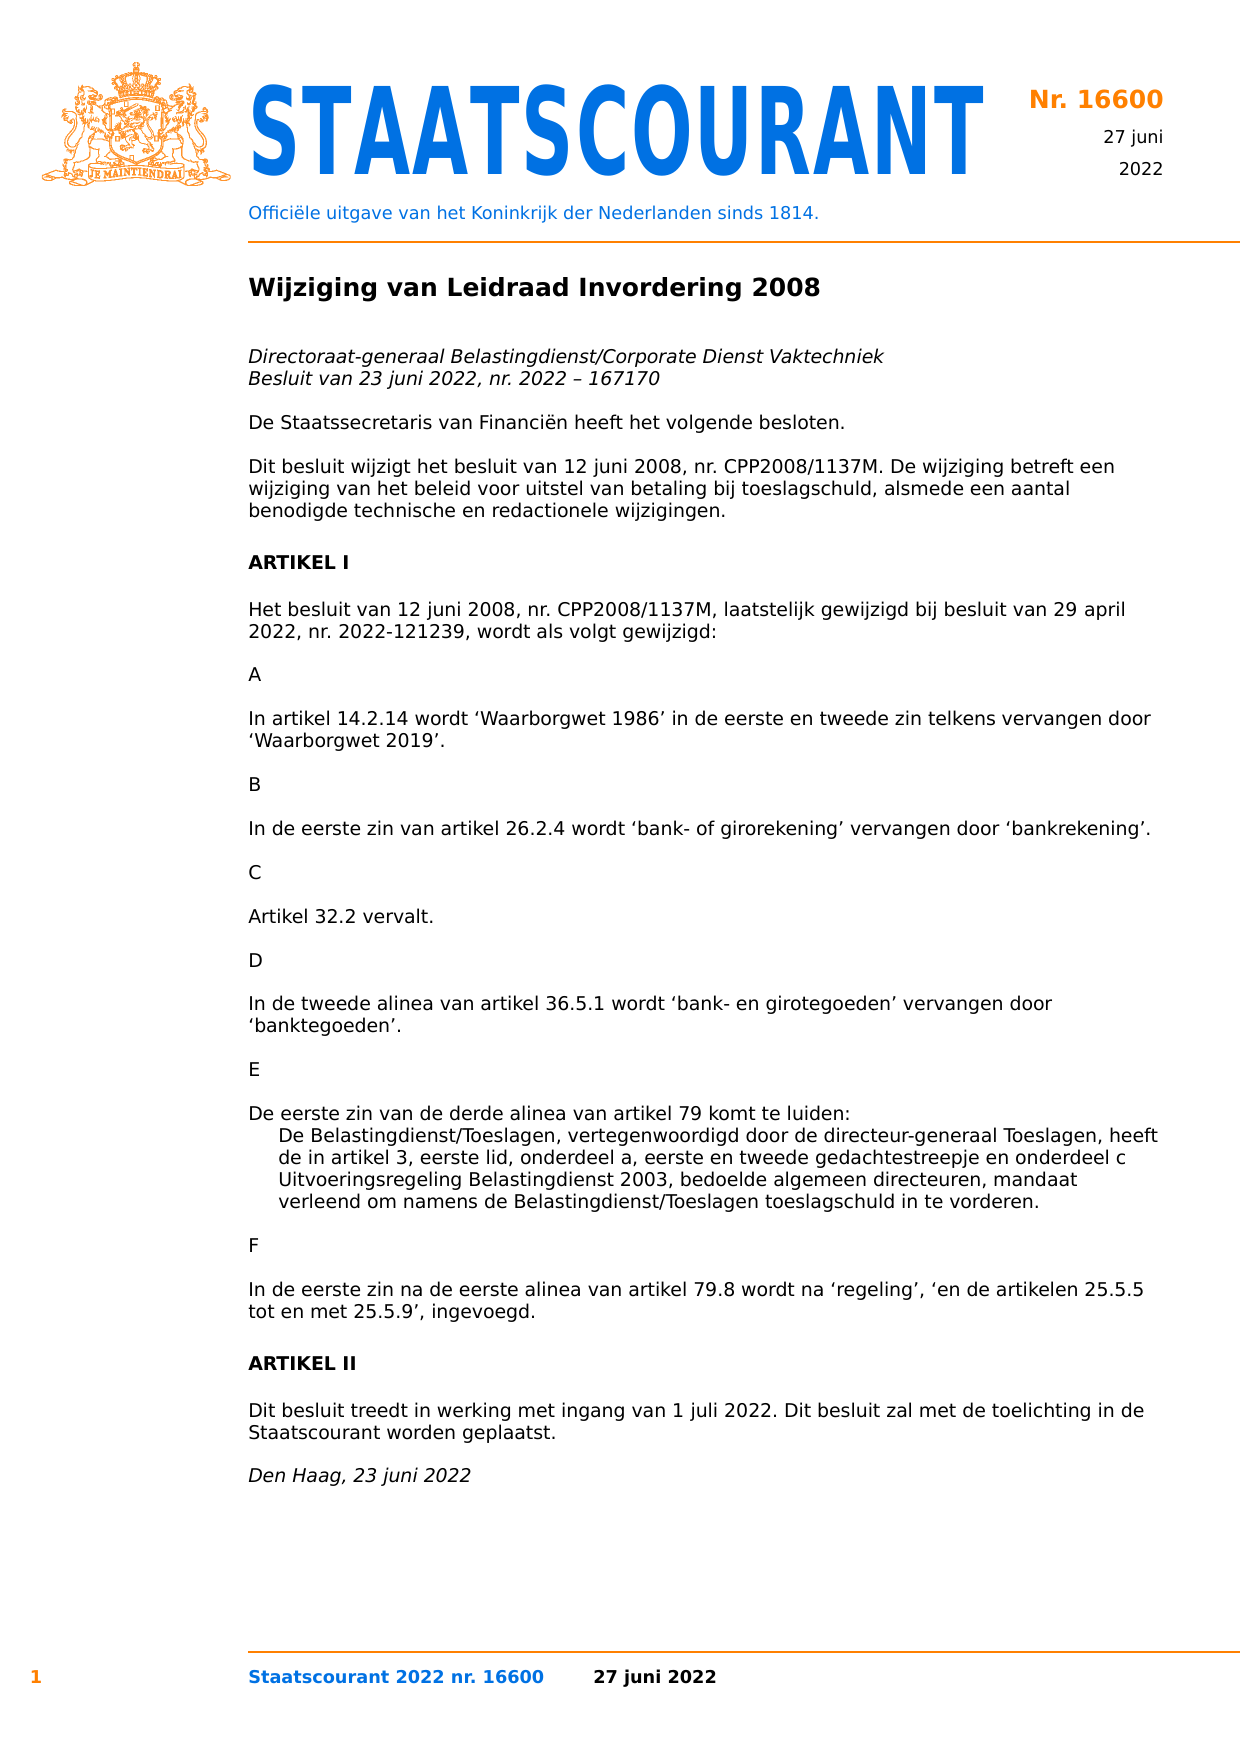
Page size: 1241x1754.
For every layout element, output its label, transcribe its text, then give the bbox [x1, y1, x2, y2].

table_cell 2022 [998, 153, 1240, 203]
text A [248, 664, 1163, 686]
text Directoraat-generaal Belastingdienst/Corporate Dienst Vaktechniek [248, 346, 1163, 368]
text E [248, 1059, 1163, 1081]
text In artikel 14.2.14 wordt ‘Waarborgwet 1986’ in de eerste en tweede zin telkens vervangen door ‘Waarborgwet 2019’. [248, 708, 1163, 752]
text Besluit van 23 juni 2022, nr. 2022 – 167170 [248, 368, 1163, 390]
table_header Nr. 16600 [998, 62, 1240, 121]
text Den Haag, 23 juni 2022 [248, 1465, 1163, 1487]
text In de eerste zin na de eerste alinea van artikel 79.8 wordt na ‘regeling’, ‘en de artikelen 25.5.5 tot en met 25.5.9’, ingevoegd. [248, 1279, 1163, 1323]
text Dit besluit wijzigt het besluit van 12 juni 2008, nr. CPP2008/1137M. De wijziging betreft een wijziging van het beleid voor uitstel van betaling bij toeslagschuld, alsmede een aantal benodigde technische en redactionele wijzigingen. [248, 456, 1163, 522]
text De eerste zin van de derde alinea van artikel 79 komt te luiden: [248, 1103, 1163, 1125]
table_cell Officiële uitgave van het Koninkrijk der Nederlanden sinds 1814. [248, 203, 1240, 241]
text F [248, 1235, 1163, 1257]
table_header STAATSCOURANT [248, 62, 998, 203]
text De Belastingdienst/Toeslagen, vertegenwoordigd door de directeur-generaal Toeslagen, heeft de in artikel 3, eerste lid, onderdeel a, eerste en tweede gedachtestreepje en onderdeel c Uitvoeringsregeling Belastingdienst 2003, bedoelde algemeen directeuren, mandaat verleend om namens de Belastingdienst/Toeslagen toeslagschuld in te vorderen. [278, 1125, 1163, 1213]
text D [248, 949, 1163, 971]
table_header [25, 62, 248, 241]
table_cell 27 juni [998, 121, 1240, 153]
picture [41, 62, 231, 186]
text C [248, 862, 1163, 884]
text B [248, 774, 1163, 796]
subtitle ARTIKEL I [248, 552, 1163, 573]
subtitle ARTIKEL II [248, 1353, 1163, 1374]
text De Staatssecretaris van Financiën heeft het volgende besloten. [248, 412, 1163, 434]
text Artikel 32.2 vervalt. [248, 906, 1163, 928]
text In de tweede alinea van artikel 36.5.1 wordt ‘bank- en girotegoeden’ vervangen door ‘banktegoeden’. [248, 993, 1163, 1037]
subtitle Wijziging van Leidraad Invordering 2008 [248, 273, 1163, 302]
text In de eerste zin van artikel 26.2.4 wordt ‘bank- of girorekening’ vervangen door ‘bankrekening’. [248, 818, 1163, 840]
text Het besluit van 12 juni 2008, nr. CPP2008/1137M, laatstelijk gewijzigd bij besluit van 29 april 2022, nr. 2022-121239, wordt als volgt gewijzigd: [248, 598, 1163, 642]
text Dit besluit treedt in werking met ingang van 1 juli 2022. Dit besluit zal met de toelichting in de Staatscourant worden geplaatst. [248, 1399, 1163, 1443]
